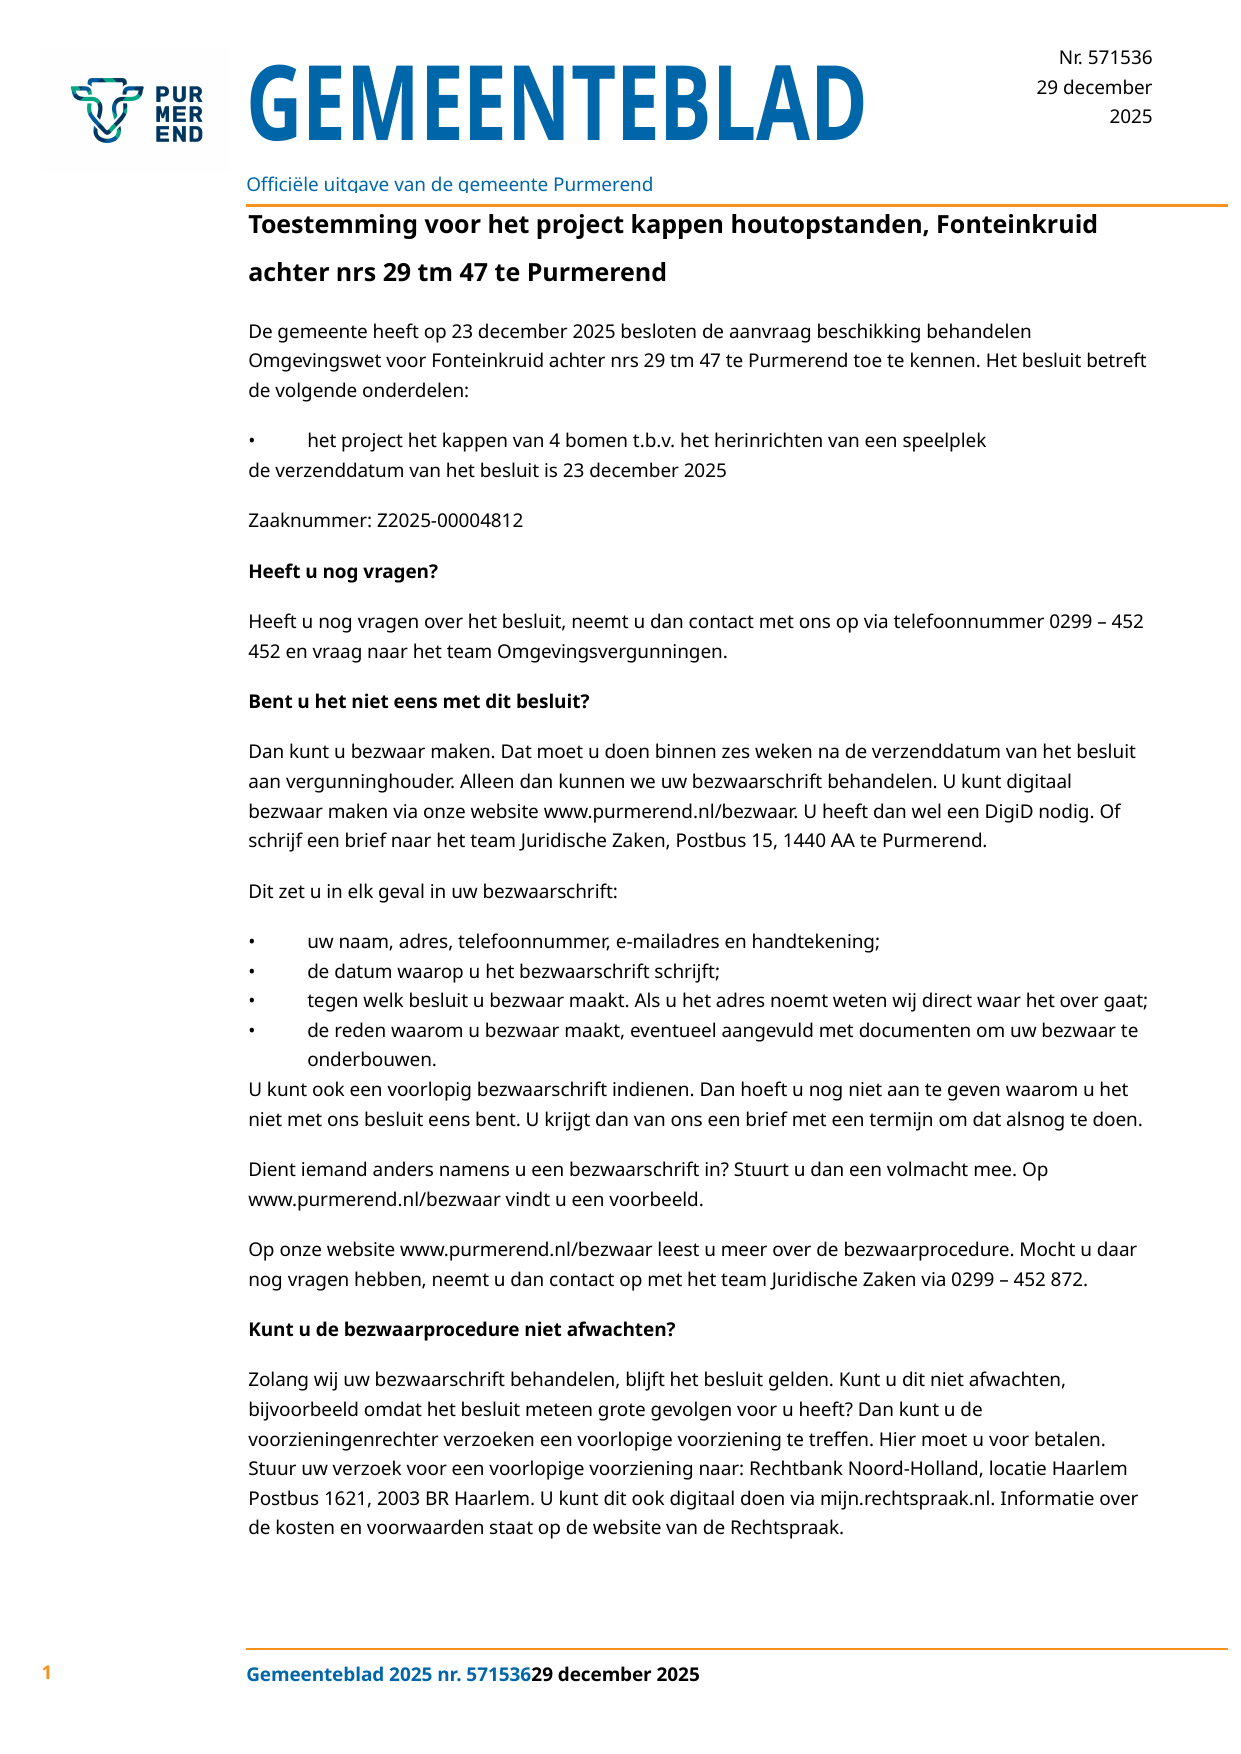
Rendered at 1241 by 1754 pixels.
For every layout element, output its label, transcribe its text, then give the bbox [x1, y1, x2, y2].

list het project het kappen van 4 bomen t.b.v. het herinrichten van een speelplek [248, 427, 1152, 453]
list tegen welk besluit u bezwaar maakt. Als u het adres noemt weten wij direct waar het over gaat; [248, 987, 1152, 1013]
list uw naam, adres, telefoonnummer, e-mailadres en handtekening; [248, 928, 1152, 954]
text Zolang wij uw bezwaarschrift behandelen, blijft het besluit gelden. Kunt u dit niet afwachten, bijvoorbeeld omdat het besluit meteen grote gevolgen voor u heeft? Dan kunt u de voorzieningenrechter verzoeken een voorlopige voorziening te treffen. Hier moet u voor betalen. Stuur uw verzoek voor een voorlopige voorziening naar: Rechtbank Noord-Holland, locatie Haarlem Postbus 1621, 2003 BR Haarlem. U kunt dit ook digitaal doen via mijn.rechtspraak.nl. Informatie over de kosten en voorwaarden staat op de website van de Rechtspraak. [248, 1367, 1152, 1540]
text Heeft u nog vragen over het besluit, neemt u dan contact met ons op via telefoonnummer 0299 – 452 452 en vraag naar het team Omgevingsvergunningen. [248, 608, 1152, 664]
text Kunt u de bezwaarprocedure niet afwachten? [248, 1316, 1152, 1342]
text Dient iemand anders namens u een bezwaarschrift in? Stuurt u dan een volmacht mee. Op www.purmerend.nl/bezwaar vindt u een voorbeeld. [248, 1156, 1152, 1212]
text Op onze website www.purmerend.nl/bezwaar leest u meer over de bezwaarprocedure. Mocht u daar nog vragen hebben, neemt u dan contact op met het team Juridische Zaken via 0299 – 452 872. [248, 1236, 1152, 1292]
text Dit zet u in elk geval in uw bezwaarschrift: [248, 878, 1152, 904]
text De gemeente heeft op 23 december 2025 besloten de aanvraag beschikking behandelen Omgevingswet voor Fonteinkruid achter nrs 29 tm 47 te Purmerend toe te kennen. Het besluit betreft de volgende onderdelen: [248, 318, 1152, 403]
text de verzenddatum van het besluit is 23 december 2025 [248, 457, 1152, 483]
text Heeft u nog vragen? [248, 558, 1152, 584]
text Zaaknummer: Z2025-00004812 [248, 507, 1152, 533]
text Bent u het niet eens met dit besluit? [248, 688, 1152, 714]
text Dan kunt u bezwaar maken. Dat moet u doen binnen zes weken na de verzenddatum van het besluit aan vergunninghouder. Alleen dan kunnen we uw bezwaarschrift behandelen. U kunt digitaal bezwaar maken via onze website www.purmerend.nl/bezwaar. U heeft dan wel een DigiD nodig. Of schrijf een brief naar het team Juridische Zaken, Postbus 15, 1440 AA te Purmerend. [248, 739, 1152, 853]
text U kunt ook een voorlopig bezwaarschrift indienen. Dan hoeft u nog niet aan te geven waarom u het niet met ons besluit eens bent. U krijgt dan van ons een brief met een termijn om dat alsnog te doen. [248, 1076, 1152, 1132]
picture [41, 47, 231, 172]
list de reden waarom u bezwaar maakt, eventueel aangevuld met documenten om uw bezwaar te onderbouwen. [248, 1017, 1152, 1072]
text Toestemming voor het project kappen houtopstanden, Fonteinkruid achter nrs 29 tm 47 te Purmerend [248, 207, 1152, 288]
list de datum waarop u het bezwaarschrift schrijft; [248, 958, 1152, 984]
